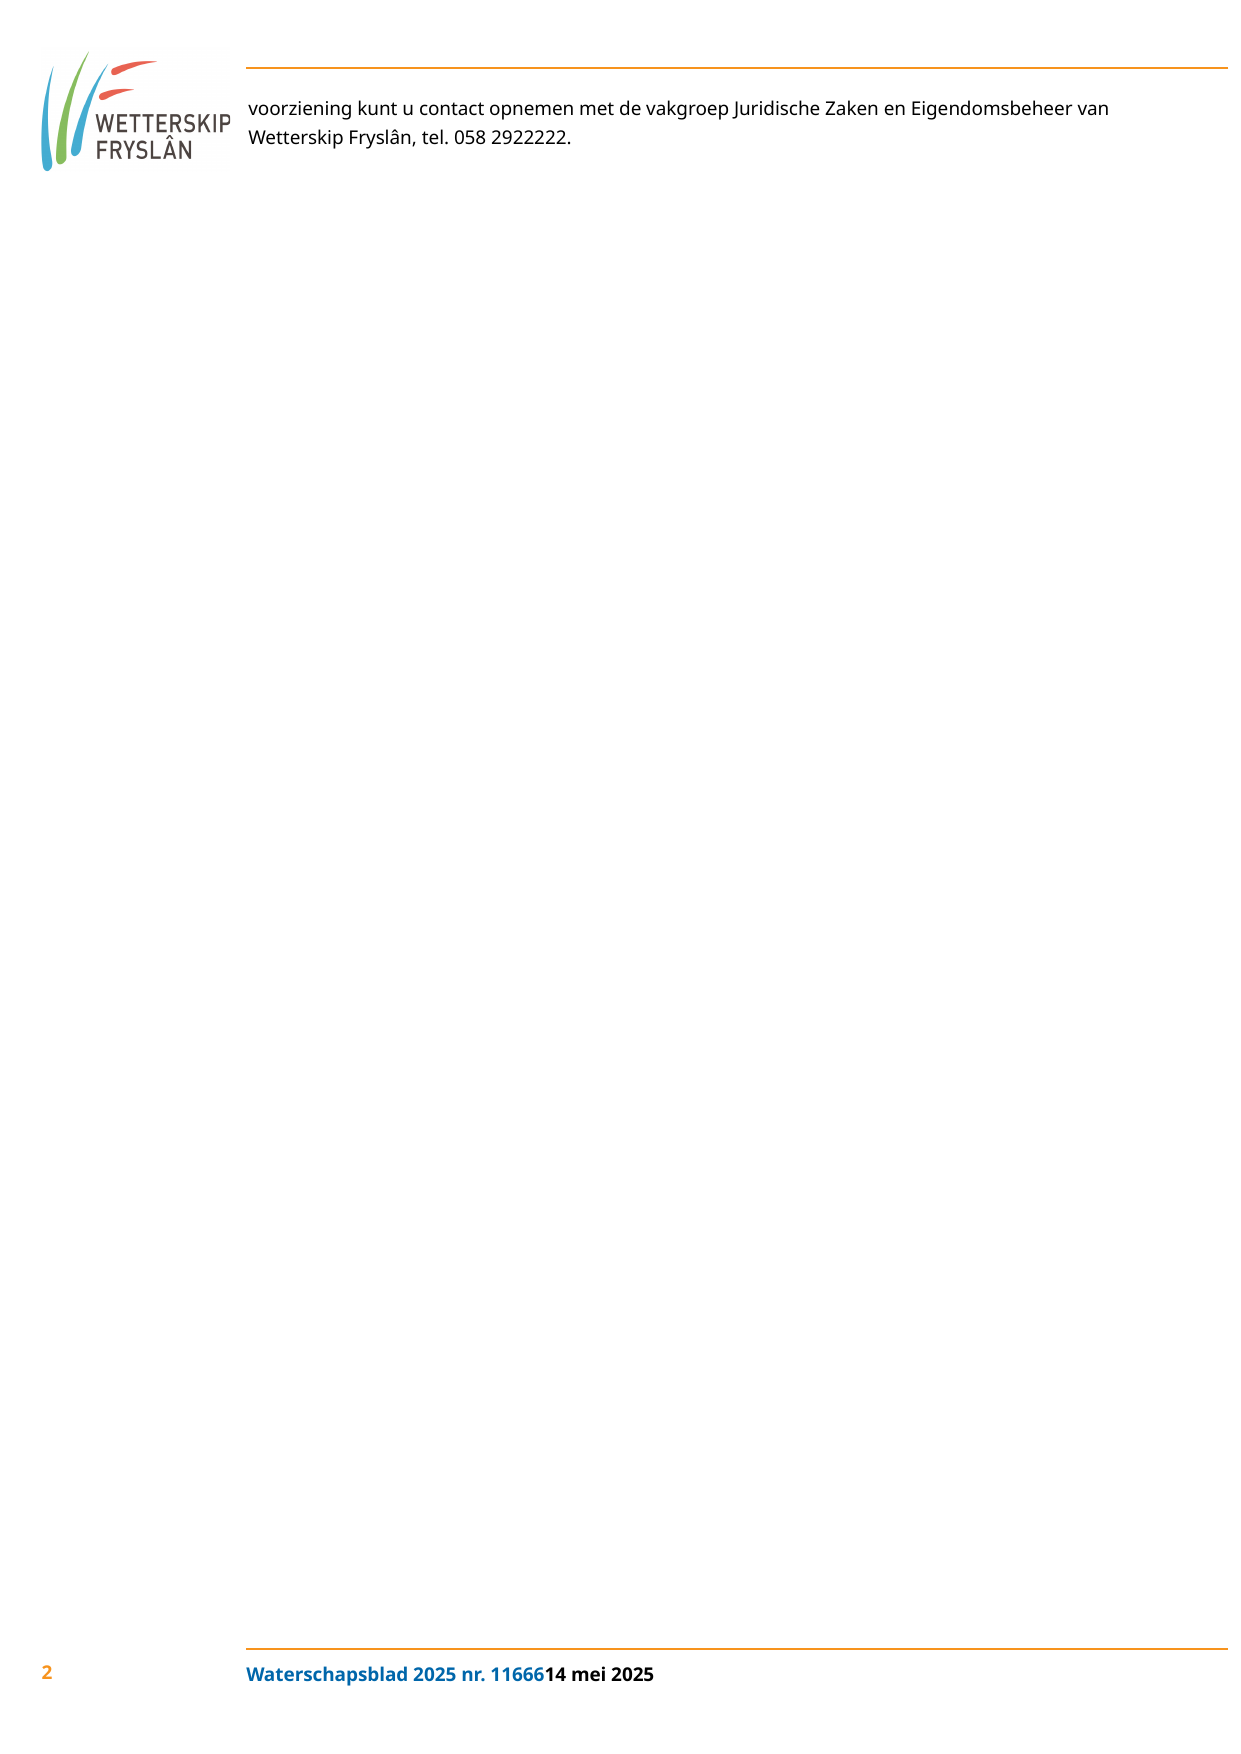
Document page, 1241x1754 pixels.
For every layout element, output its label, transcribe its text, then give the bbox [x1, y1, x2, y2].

text voorziening kunt u contact opnemen met de vakgroep Juridische Zaken en Eigendomsbeheer van Wetterskip Fryslân, tel. 058 2922222. [248, 95, 1152, 150]
picture [41, 47, 231, 172]
